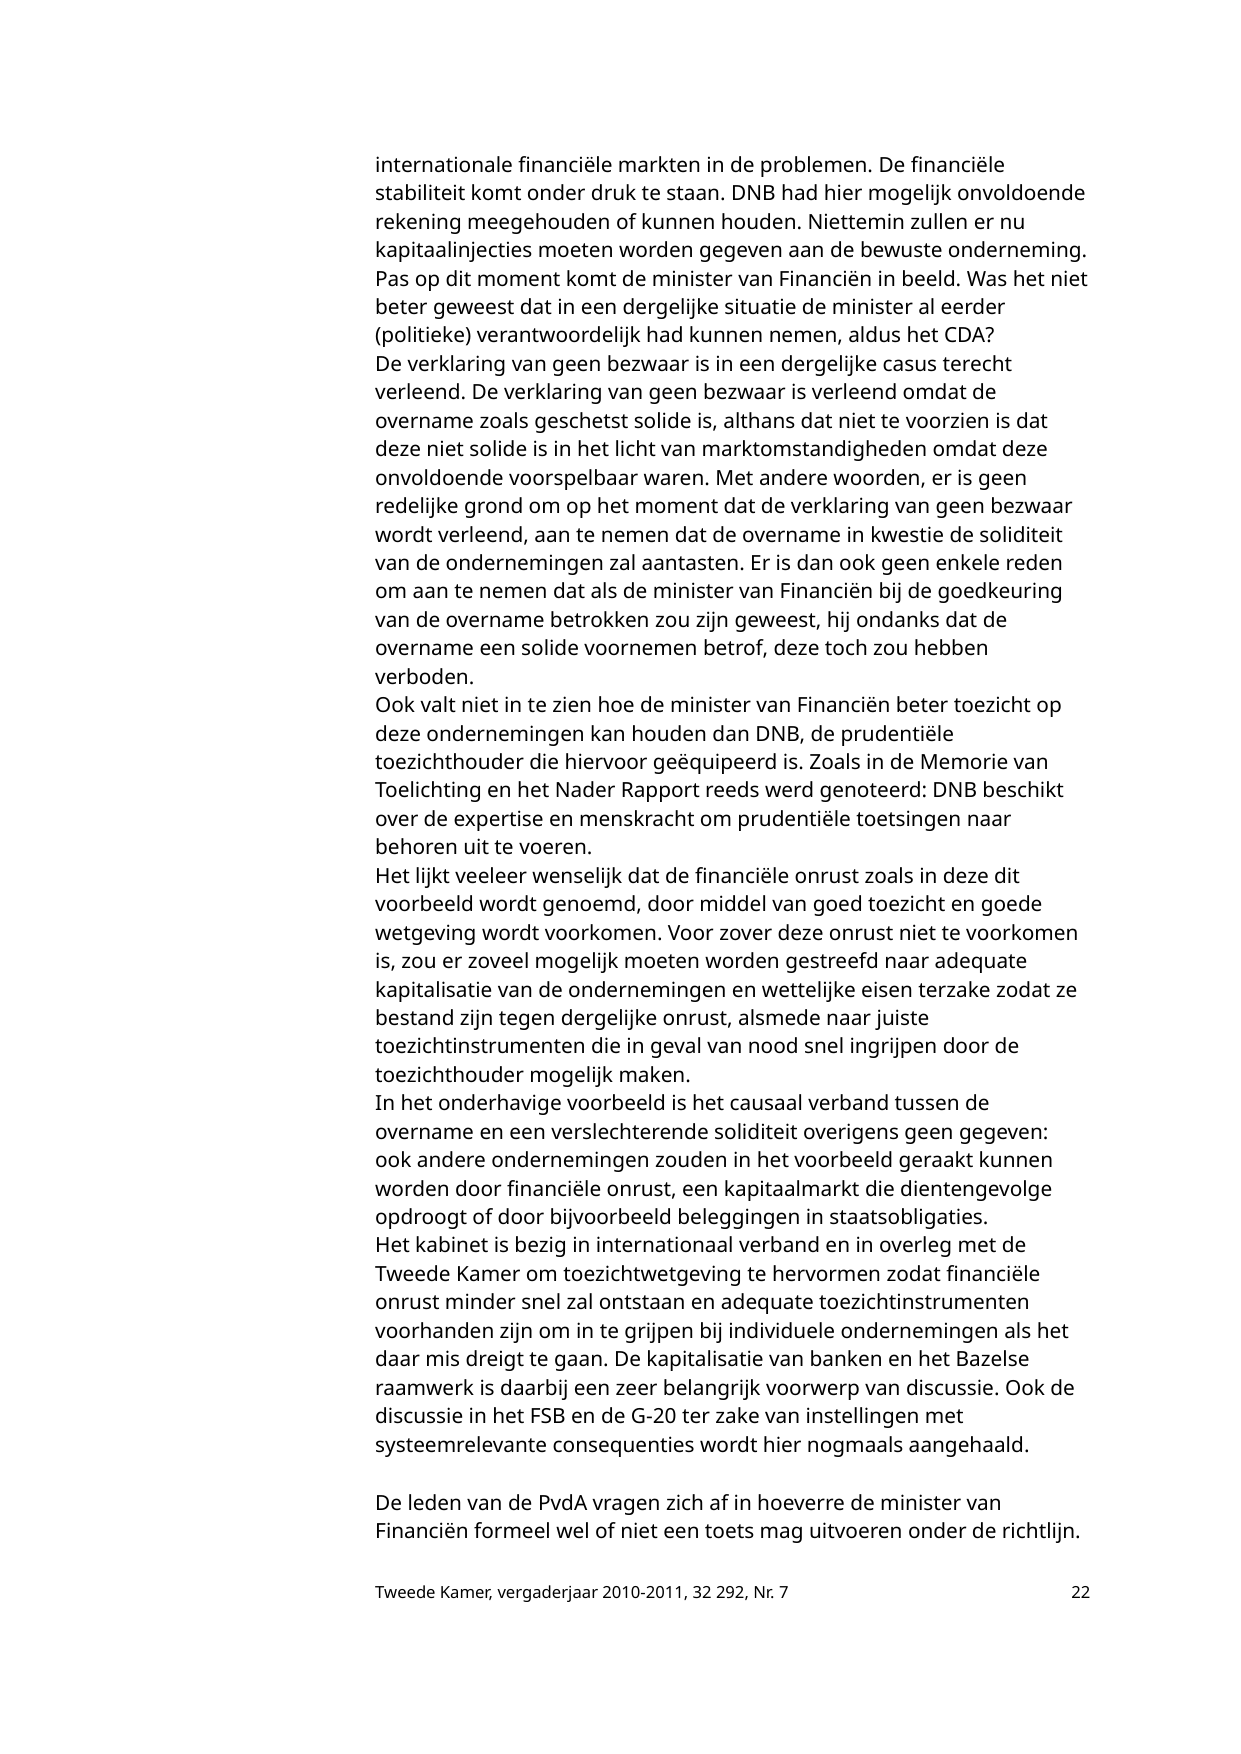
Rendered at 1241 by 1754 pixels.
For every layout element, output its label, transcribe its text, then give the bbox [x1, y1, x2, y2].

text In het onderhavige voorbeeld is het causaal verband tussen de overname en een verslechterende soliditeit overigens geen gegeven: ook andere ondernemingen zouden in het voorbeeld geraakt kunnen worden door financiële onrust, een kapitaalmarkt die dientengevolge opdroogt of door bijvoorbeeld beleggingen in staatsobligaties. [375, 1088, 1090, 1231]
text De leden van de PvdA vragen zich af in hoeverre de minister van Financiën formeel wel of niet een toets mag uitvoeren onder de richtlijn. [375, 1488, 1090, 1545]
text Het kabinet is bezig in internationaal verband en in overleg met de Tweede Kamer om toezichtwetgeving te hervormen zodat financiële onrust minder snel zal ontstaan en adequate toezichtinstrumenten voorhanden zijn om in te grijpen bij individuele ondernemingen als het daar mis dreigt te gaan. De kapitalisatie van banken en het Bazelse raamwerk is daarbij een zeer belangrijk voorwerp van discussie. Ook de discussie in het FSB en de G-20 ter zake van instellingen met systeemrelevante consequenties wordt hier nogmaals aangehaald. [375, 1231, 1090, 1458]
text internationale financiële markten in de problemen. De financiële stabiliteit komt onder druk te staan. DNB had hier mogelijk onvoldoende rekening meegehouden of kunnen houden. Niettemin zullen er nu kapitaalinjecties moeten worden gegeven aan de bewuste onderneming. Pas op dit moment komt de minister van Financiën in beeld. Was het niet beter geweest dat in een dergelijke situatie de minister al eerder (politieke) verantwoordelijk had kunnen nemen, aldus het CDA? [375, 150, 1090, 349]
text Ook valt niet in te zien hoe de minister van Financiën beter toezicht op deze ondernemingen kan houden dan DNB, de prudentiële toezichthouder die hiervoor geëquipeerd is. Zoals in de Memorie van Toelichting en het Nader Rapport reeds werd genoteerd: DNB beschikt over de expertise en menskracht om prudentiële toetsingen naar behoren uit te voeren. [375, 690, 1090, 861]
text Het lijkt veeleer wenselijk dat de financiële onrust zoals in deze dit voorbeeld wordt genoemd, door middel van goed toezicht en goede wetgeving wordt voorkomen. Voor zover deze onrust niet te voorkomen is, zou er zoveel mogelijk moeten worden gestreefd naar adequate kapitalisatie van de ondernemingen en wettelijke eisen terzake zodat ze bestand zijn tegen dergelijke onrust, alsmede naar juiste toezichtinstrumenten die in geval van nood snel ingrijpen door de toezichthouder mogelijk maken. [375, 861, 1090, 1088]
text De verklaring van geen bezwaar is in een dergelijke casus terecht verleend. De verklaring van geen bezwaar is verleend omdat de overname zoals geschetst solide is, althans dat niet te voorzien is dat deze niet solide is in het licht van marktomstandigheden omdat deze onvoldoende voorspelbaar waren. Met andere woorden, er is geen redelijke grond om op het moment dat de verklaring van geen bezwaar wordt verleend, aan te nemen dat de overname in kwestie de soliditeit van de ondernemingen zal aantasten. Er is dan ook geen enkele reden om aan te nemen dat als de minister van Financiën bij de goedkeuring van de overname betrokken zou zijn geweest, hij ondanks dat de overname een solide voornemen betrof, deze toch zou hebben verboden. [375, 349, 1090, 690]
